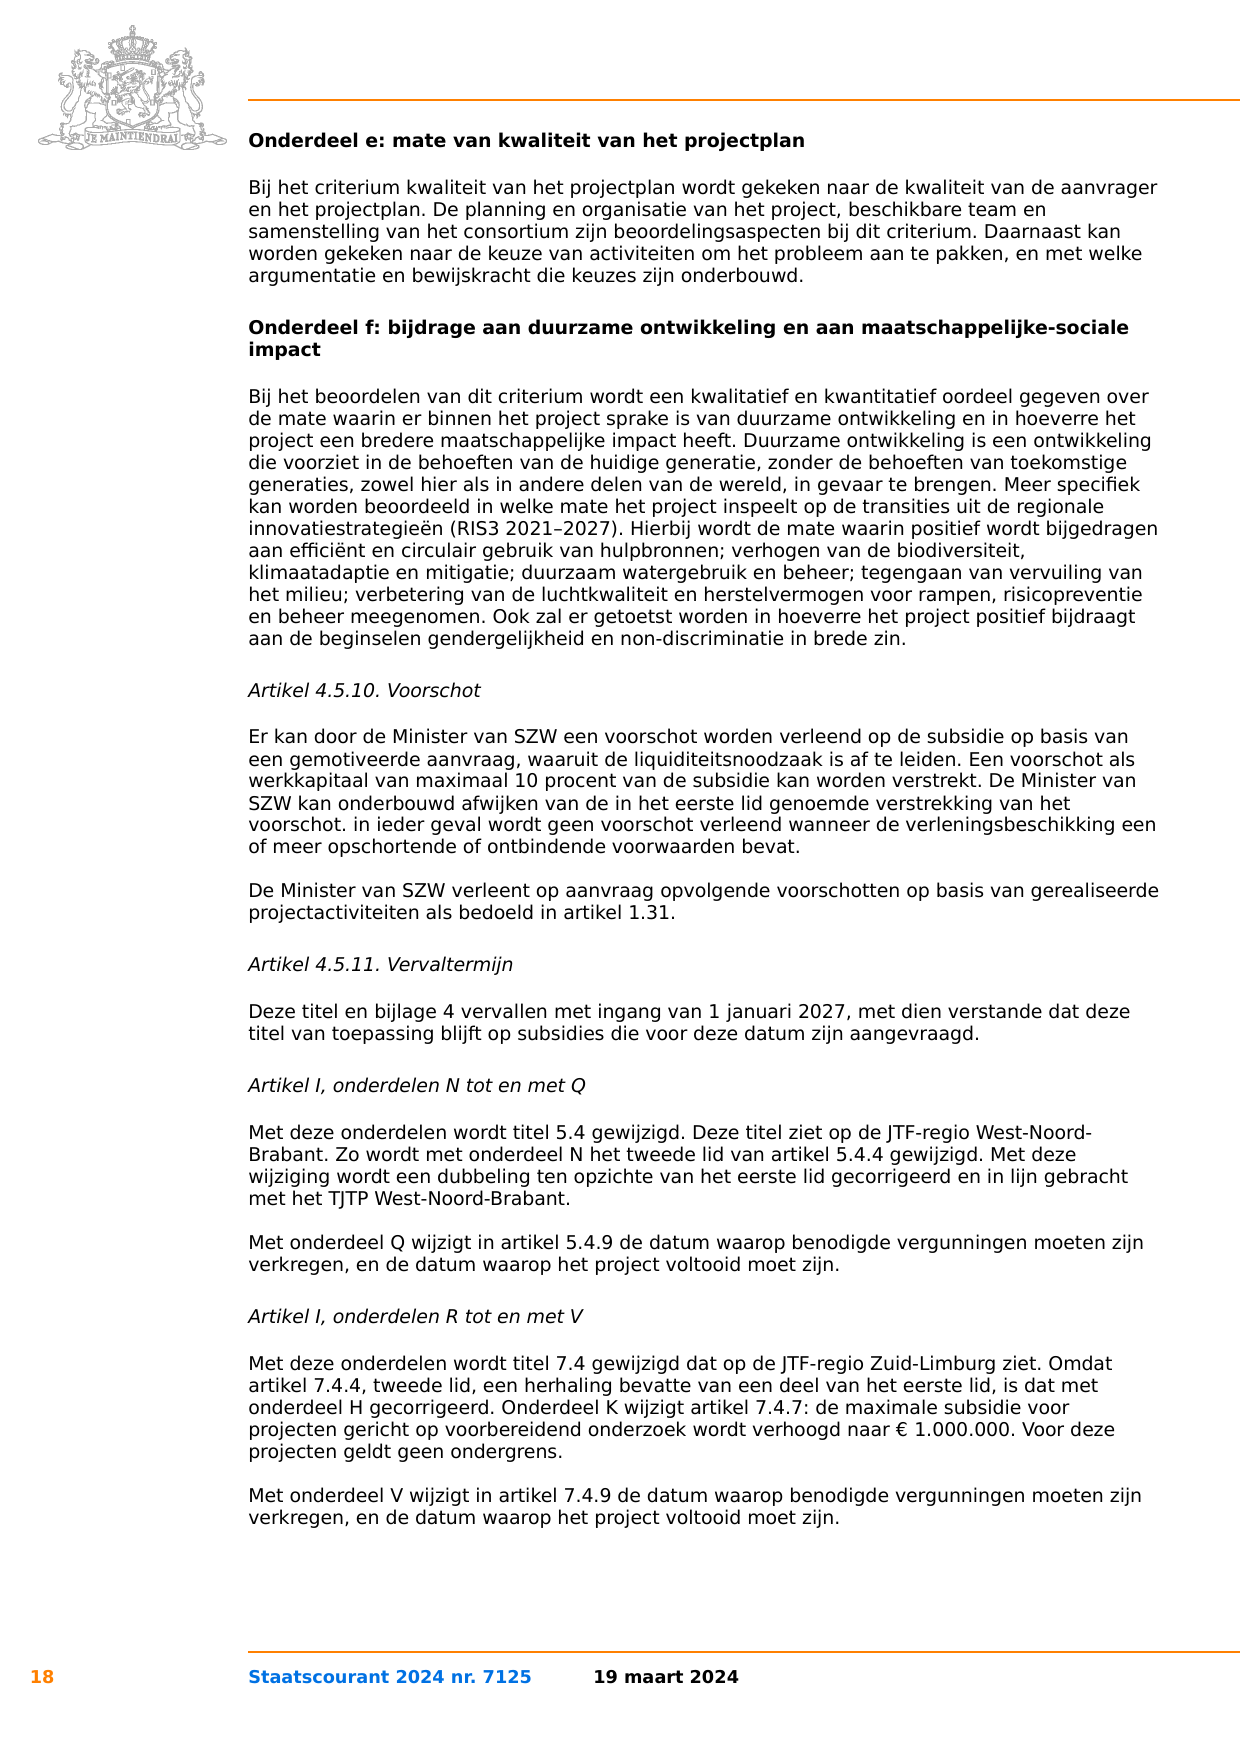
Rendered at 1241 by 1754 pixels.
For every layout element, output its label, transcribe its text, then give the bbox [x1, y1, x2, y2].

text Met onderdeel V wijzigt in artikel 7.4.9 de datum waarop benodigde vergunningen moeten zijn verkregen, en de datum waarop het project voltooid moet zijn. [248, 1484, 1163, 1528]
subtitle Onderdeel f: bijdrage aan duurzame ontwikkeling en aan maatschappelijke-sociale impact [248, 317, 1163, 361]
subtitle Onderdeel e: mate van kwaliteit van het projectplan [248, 130, 1163, 152]
subtitle Artikel I, onderdelen R tot en met V [248, 1306, 1163, 1328]
text Bij het beoordelen van dit criterium wordt een kwalitatief en kwantitatief oordeel gegeven over de mate waarin er binnen het project sprake is van duurzame ontwikkeling en in hoeverre het project een bredere maatschappelijke impact heeft. Duurzame ontwikkeling is een ontwikkeling die voorziet in de behoeften van de huidige generatie, zonder de behoeften van toekomstige generaties, zowel hier als in andere delen van de wereld, in gevaar te brengen. Meer specifiek kan worden beoordeeld in welke mate het project inspeelt op de transities uit de regionale innovatiestrategieën (RIS3 2021–2027). Hierbij wordt de mate waarin positief wordt bijgedragen aan efficiënt en circulair gebruik van hulpbronnen; verhogen van de biodiversiteit, klimaatadaptie en mitigatie; duurzaam watergebruik en beheer; tegengaan van vervuiling van het milieu; verbetering van de luchtkwaliteit en herstelvermogen voor rampen, risicopreventie en beheer meegenomen. Ook zal er getoetst worden in hoeverre het project positief bijdraagt aan de beginselen gendergelijkheid en non-discriminatie in brede zin. [248, 386, 1163, 649]
subtitle Artikel 4.5.11. Vervaltermijn [248, 954, 1163, 976]
subtitle Artikel 4.5.10. Voorschot [248, 679, 1163, 701]
text Er kan door de Minister van SZW een voorschot worden verleend op de subsidie op basis van een gemotiveerde aanvraag, waaruit de liquiditeitsnoodzaak is af te leiden. Een voorschot als werkkapitaal van maximaal 10 procent van de subsidie kan worden verstrekt. De Minister van SZW kan onderbouwd afwijken van de in het eerste lid genoemde verstrekking van het voorschot. in ieder geval wordt geen voorschot verleend wanneer de verleningsbeschikking een of meer opschortende of ontbindende voorwaarden bevat. [248, 726, 1163, 858]
text Met deze onderdelen wordt titel 7.4 gewijzigd dat op de JTF-regio Zuid-Limburg ziet. Omdat artikel 7.4.4, tweede lid, een herhaling bevatte van een deel van het eerste lid, is dat met onderdeel H gecorrigeerd. Onderdeel K wijzigt artikel 7.4.7: de maximale subsidie voor projecten gericht op voorbereidend onderzoek wordt verhoogd naar € 1.000.000. Voor deze projecten geldt geen ondergrens. [248, 1353, 1163, 1463]
picture [38, 25, 227, 150]
text Deze titel en bijlage 4 vervallen met ingang van 1 januari 2027, met dien verstande dat deze titel van toepassing blijft op subsidies die voor deze datum zijn aangevraagd. [248, 1001, 1163, 1045]
text Met deze onderdelen wordt titel 5.4 gewijzigd. Deze titel ziet op de JTF-regio West-Noord-Brabant. Zo wordt met onderdeel N het tweede lid van artikel 5.4.4 gewijzigd. Met deze wijziging wordt een dubbeling ten opzichte van het eerste lid gecorrigeerd en in lijn gebracht met het TJTP West-Noord-Brabant. [248, 1122, 1163, 1210]
text Bij het criterium kwaliteit van het projectplan wordt gekeken naar de kwaliteit van de aanvrager en het projectplan. De planning en organisatie van het project, beschikbare team en samenstelling van het consortium zijn beoordelingsaspecten bij dit criterium. Daarnaast kan worden gekeken naar de keuze van activiteiten om het probleem aan te pakken, en met welke argumentatie en bewijskracht die keuzes zijn onderbouwd. [248, 177, 1163, 287]
text Met onderdeel Q wijzigt in artikel 5.4.9 de datum waarop benodigde vergunningen moeten zijn verkregen, en de datum waarop het project voltooid moet zijn. [248, 1232, 1163, 1276]
text De Minister van SZW verleent op aanvraag opvolgende voorschotten op basis van gerealiseerde projectactiviteiten als bedoeld in artikel 1.31. [248, 880, 1163, 924]
subtitle Artikel I, onderdelen N tot en met Q [248, 1075, 1163, 1097]
